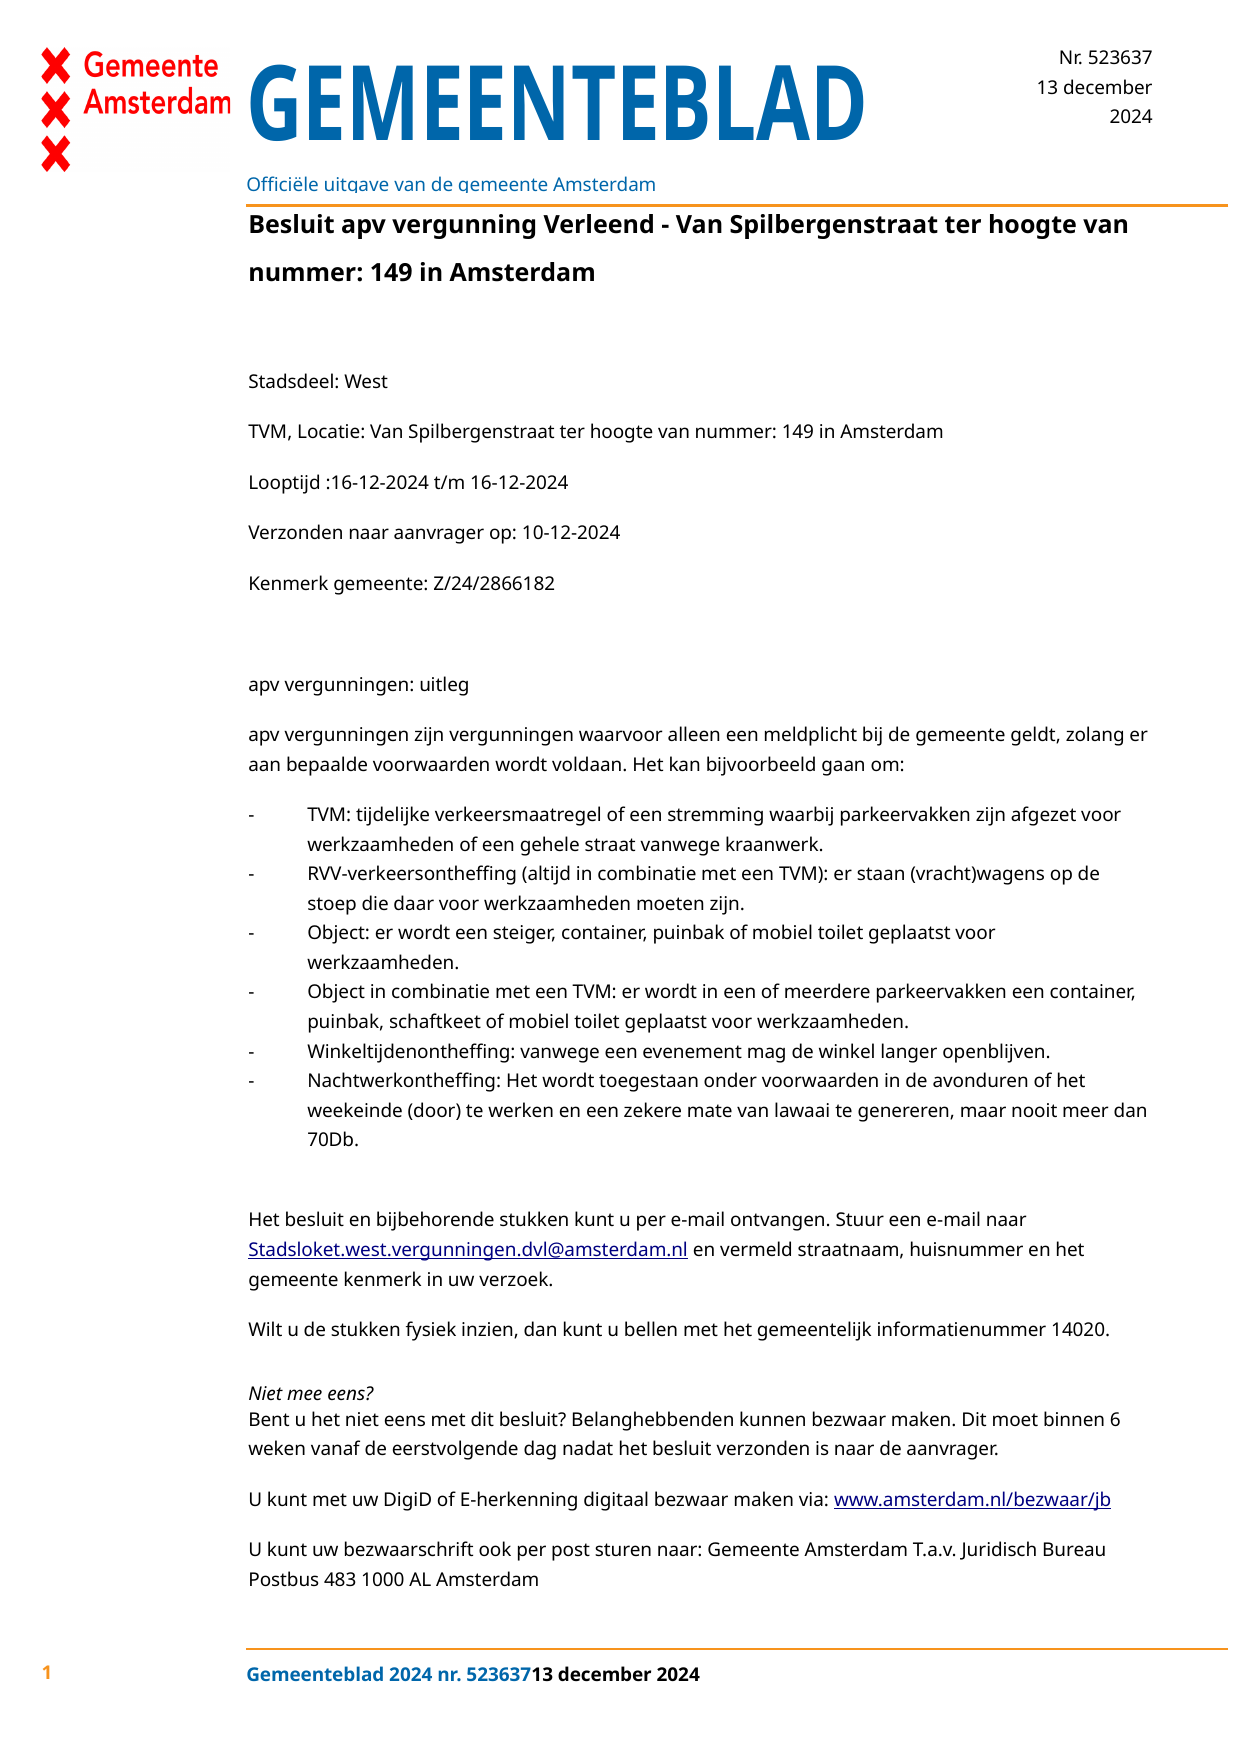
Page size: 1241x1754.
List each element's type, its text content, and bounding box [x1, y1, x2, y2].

text Niet mee eens? [248, 1380, 1152, 1406]
list Object in combinatie met een TVM: er wordt in een of meerdere parkeervakken een container, puinbak, schaftkeet of mobiel toilet geplaatst voor werkzaamheden. [248, 979, 1152, 1034]
text U kunt met uw DigiD of E-herkenning digitaal bezwaar maken via: www.amsterdam.nl/bezwaar/jb [248, 1486, 1152, 1512]
text Besluit apv vergunning Verleend - Van Spilbergenstraat ter hoogte van nummer: 149 in Amsterdam [248, 207, 1152, 288]
text U kunt uw bezwaarschrift ook per post sturen naar: Gemeente Amsterdam T.a.v. Juridisch Bureau Postbus 483 1000 AL Amsterdam [248, 1536, 1152, 1592]
text Het besluit en bijbehorende stukken kunt u per e-mail ontvangen. Stuur een e-mail naar Stadsloket.west.vergunningen.dvl@amsterdam.nl en vermeld straatnaam, huisnummer en het gemeente kenmerk in uw verzoek. [248, 1207, 1152, 1292]
text Bent u het niet eens met dit besluit? Belanghebbenden kunnen bezwaar maken. Dit moet binnen 6 weken vanaf de eerstvolgende dag nadat het besluit verzonden is naar de aanvrager. [248, 1406, 1152, 1461]
list RVV-verkeersontheffing (altijd in combinatie met een TVM): er staan (vracht)wagens op de stoep die daar voor werkzaamheden moeten zijn. [248, 860, 1152, 916]
text Wilt u de stukken fysiek inzien, dan kunt u bellen met het gemeentelijk informatienummer 14020. [248, 1316, 1152, 1342]
text Verzonden naar aanvrager op: 10-12-2024 [248, 519, 1152, 545]
list Object: er wordt een steiger, container, puinbak of mobiel toilet geplaatst voor werkzaamheden. [248, 919, 1152, 975]
text TVM, Locatie: Van Spilbergenstraat ter hoogte van nummer: 149 in Amsterdam [248, 419, 1152, 444]
list Winkeltijdenontheffing: vanwege een evenement mag de winkel langer openblijven. [248, 1038, 1152, 1064]
list TVM: tijdelijke verkeersmaatregel of een stremming waarbij parkeervakken zijn afgezet voor werkzaamheden of een gehele straat vanwege kraanwerk. [248, 801, 1152, 857]
text Looptijd :16-12-2024 t/m 16-12-2024 [248, 469, 1152, 495]
text Stadsdeel: West [248, 368, 1152, 394]
text apv vergunningen: uitleg [248, 671, 1152, 697]
text Kenmerk gemeente: Z/24/2866182 [248, 570, 1152, 596]
list Nachtwerkontheffing: Het wordt toegestaan onder voorwaarden in de avonduren of het weekeinde (door) te werken en een zekere mate van lawaai te genereren, maar nooit meer dan 70Db. [248, 1067, 1152, 1152]
text apv vergunningen zijn vergunningen waarvoor alleen een meldplicht bij de gemeente geldt, zolang er aan bepaalde voorwaarden wordt voldaan. Het kan bijvoorbeeld gaan om: [248, 721, 1152, 777]
picture [41, 47, 231, 172]
